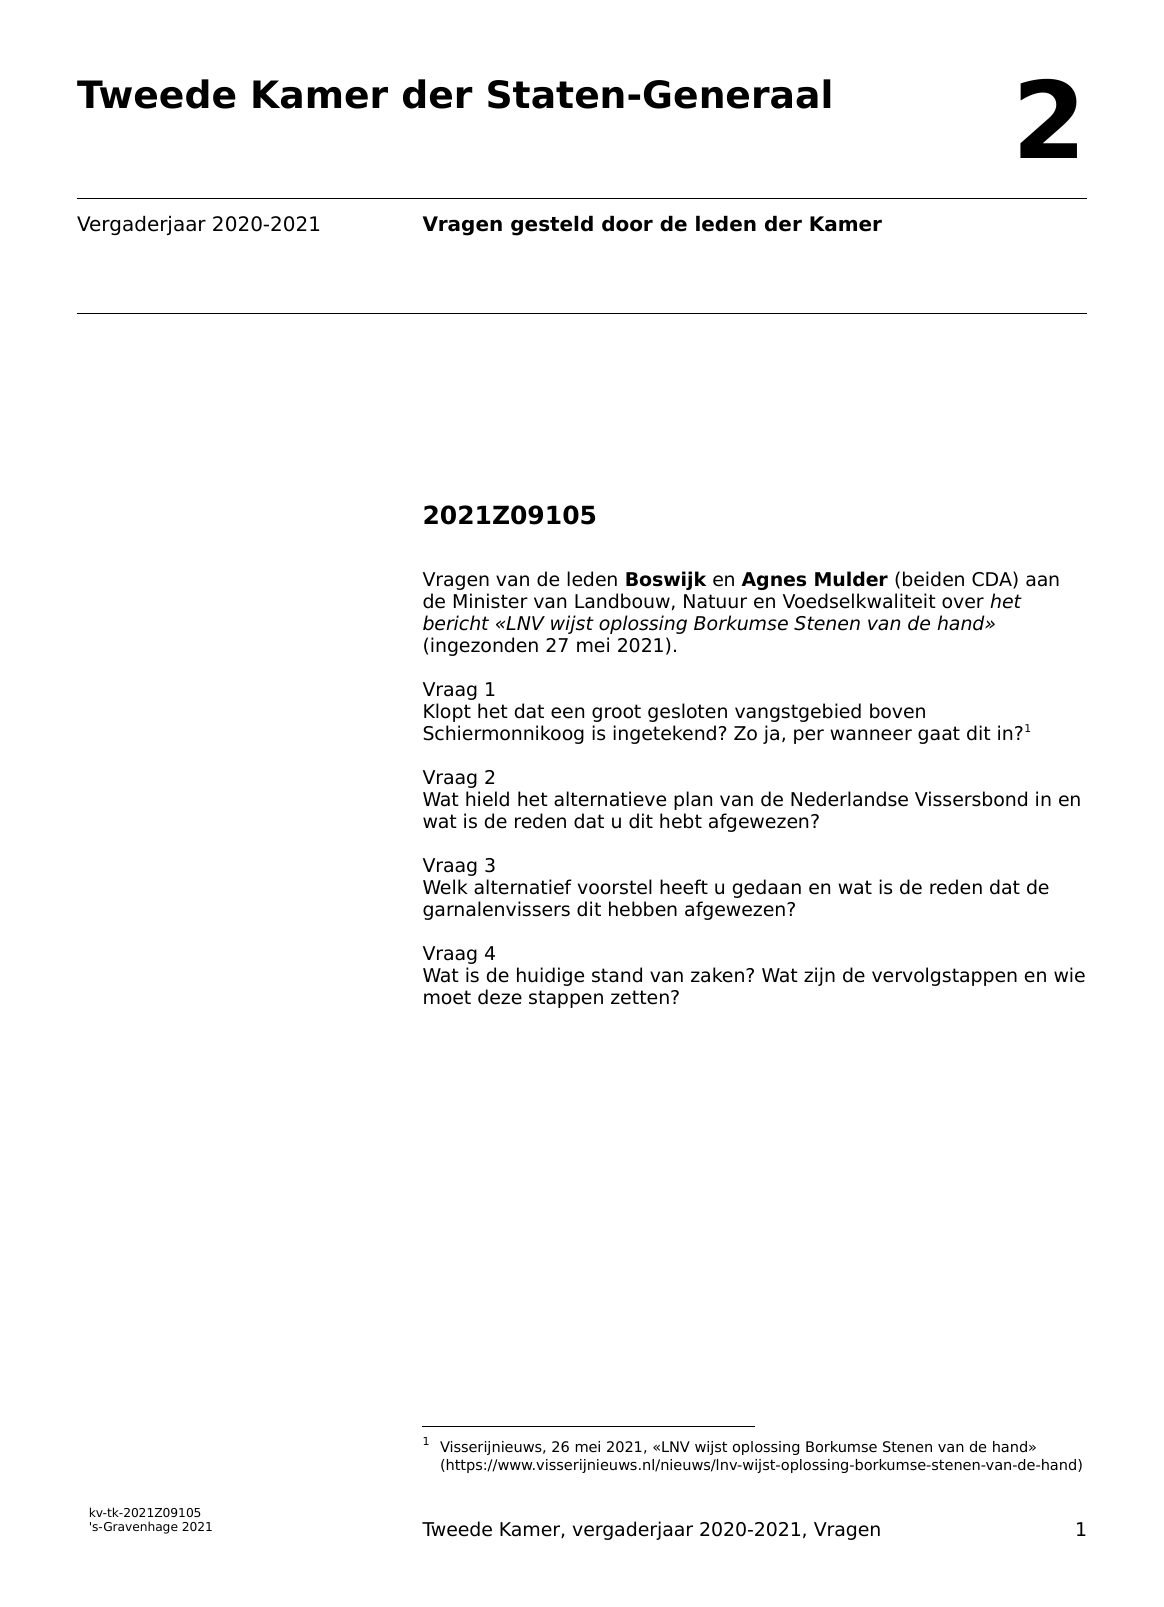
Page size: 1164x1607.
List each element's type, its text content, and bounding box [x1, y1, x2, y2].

text Visserijnieuws, 26 mei 2021, «LNV wijst oplossing Borkumse Stenen van de hand» (https://www.visserijnieuws.nl/nieuws/lnv-wijst-oplossing-borkumse-stenen-van-de-hand) [422, 1435, 1087, 1474]
text Wat is de huidige stand van zaken? Wat zijn de vervolgstappen en wie moet deze stappen zetten? [422, 965, 1087, 1009]
text Welk alternatief voorstel heeft u gedaan en wat is de reden dat de garnalenvissers dit hebben afgewezen? [422, 877, 1087, 921]
text kv-tk-2021Z09105 [88, 1506, 323, 1520]
table_cell Vragen gesteld door de leden der Kamer [422, 199, 1087, 313]
text Vraag 4 [422, 943, 1087, 965]
table_header Tweede Kamer der Staten-Generaal [77, 59, 886, 198]
table_cell Vergaderjaar 2020-2021 [77, 199, 422, 313]
text Vragen van de leden Boswijk en Agnes Mulder (beiden CDA) aan de Minister van Landbouw, Natuur en Voedselkwaliteit over het bericht «LNV wijst oplossing Borkumse Stenen van de hand» (ingezonden 27 mei 2021). [422, 569, 1087, 657]
table_header 2 [886, 59, 1087, 198]
text Wat hield het alternatieve plan van de Nederlandse Vissersbond in en wat is de reden dat u dit hebt afgewezen? [422, 789, 1087, 833]
text Vraag 3 [422, 855, 1087, 877]
text Vraag 1 [422, 679, 1087, 701]
text 2021Z09105 [422, 501, 1087, 531]
text 's-Gravenhage 2021 [88, 1520, 323, 1534]
text Vraag 2 [422, 767, 1087, 789]
text Klopt het dat een groot gesloten vangstgebied boven Schiermonnikoog is ingetekend? Zo ja, per wanneer gaat dit in? [422, 701, 1087, 745]
